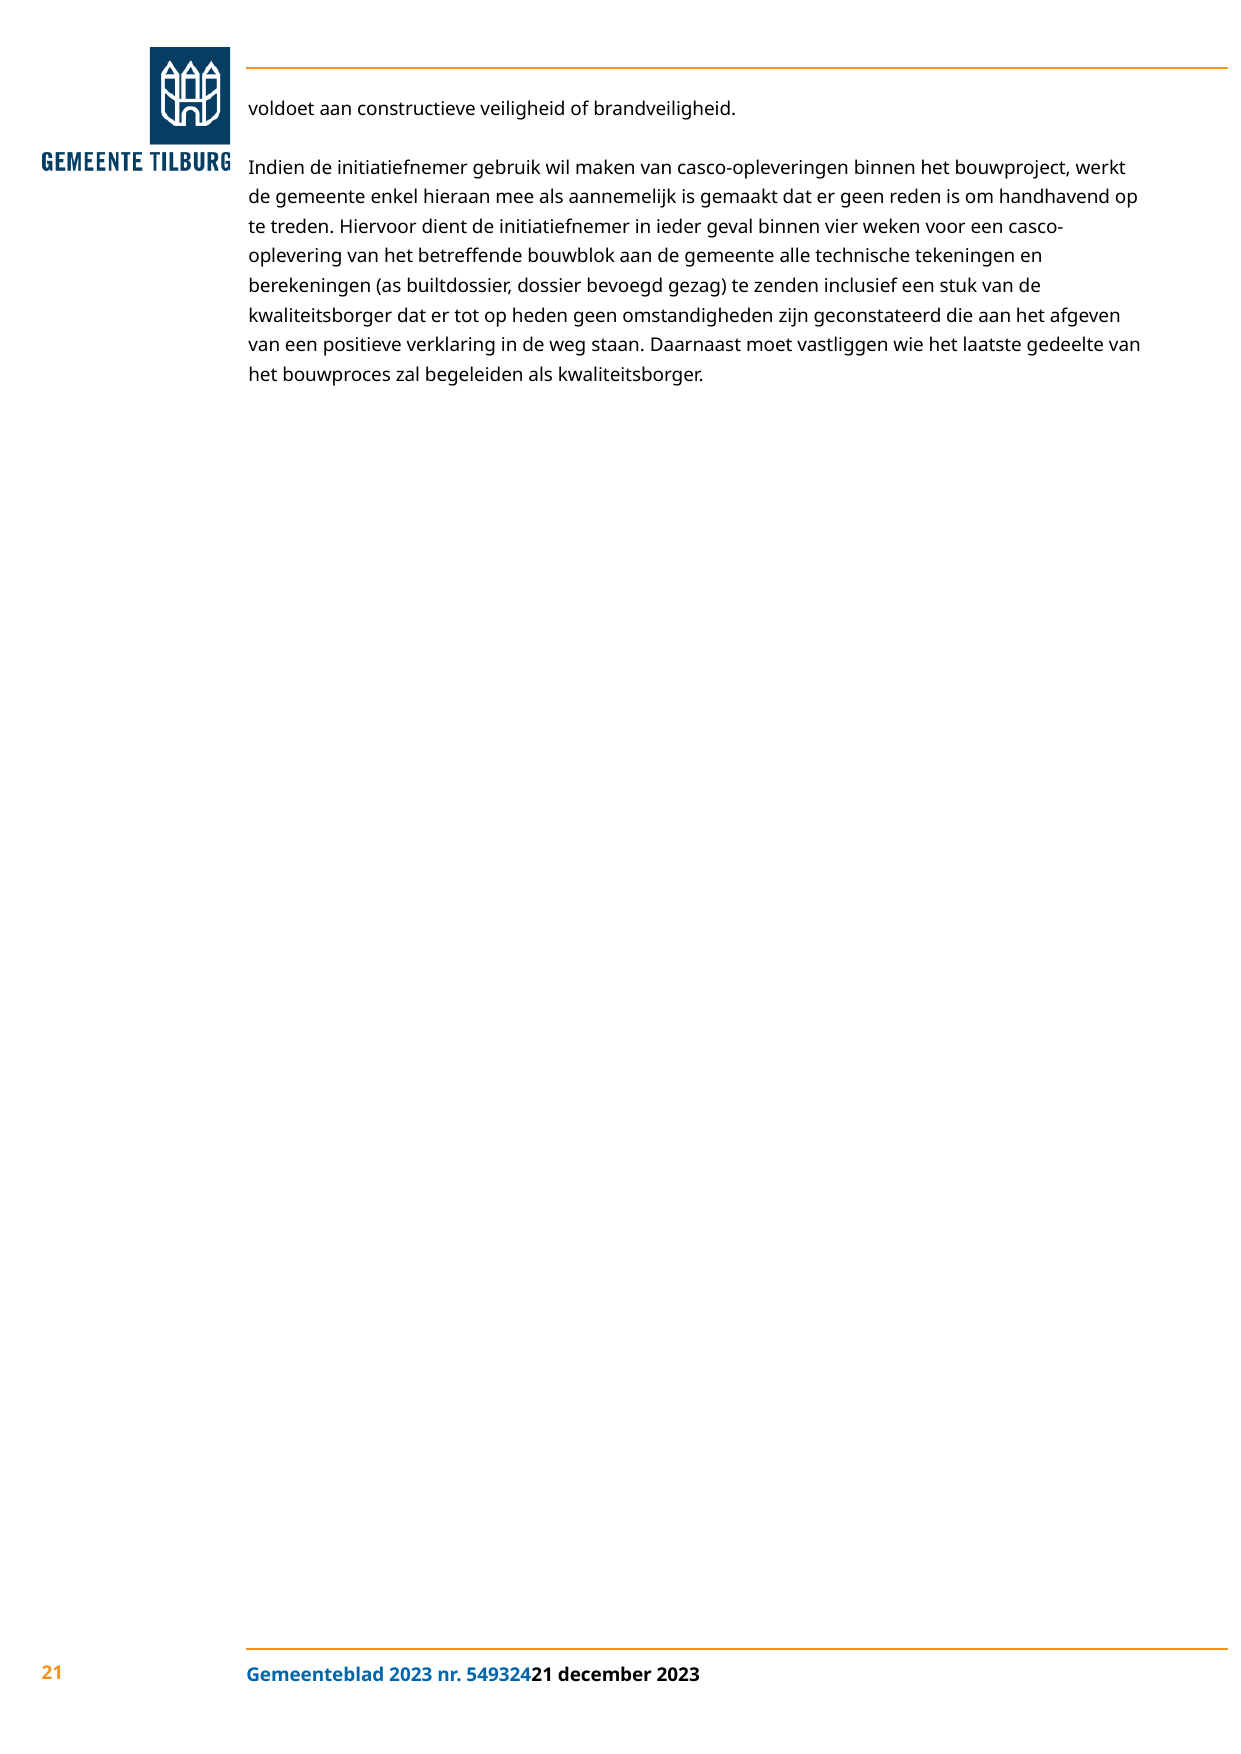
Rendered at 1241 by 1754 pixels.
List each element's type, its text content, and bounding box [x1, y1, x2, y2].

text voldoet aan constructieve veiligheid of brandveiligheid. [248, 95, 1152, 121]
picture [41, 47, 231, 172]
text Indien de initiatiefnemer gebruik wil maken van casco-opleveringen binnen het bouwproject, werkt de gemeente enkel hieraan mee als aannemelijk is gemaakt dat er geen reden is om handhavend op te treden. Hiervoor dient de initiatiefnemer in ieder geval binnen vier weken voor een casco- oplevering van het betreffende bouwblok aan de gemeente alle technische tekeningen en berekeningen (as builtdossier, dossier bevoegd gezag) te zenden inclusief een stuk van de kwaliteitsborger dat er tot op heden geen omstandigheden zijn geconstateerd die aan het afgeven van een positieve verklaring in de weg staan. Daarnaast moet vastliggen wie het laatste gedeelte van het bouwproces zal begeleiden als kwaliteitsborger. [248, 154, 1152, 387]
